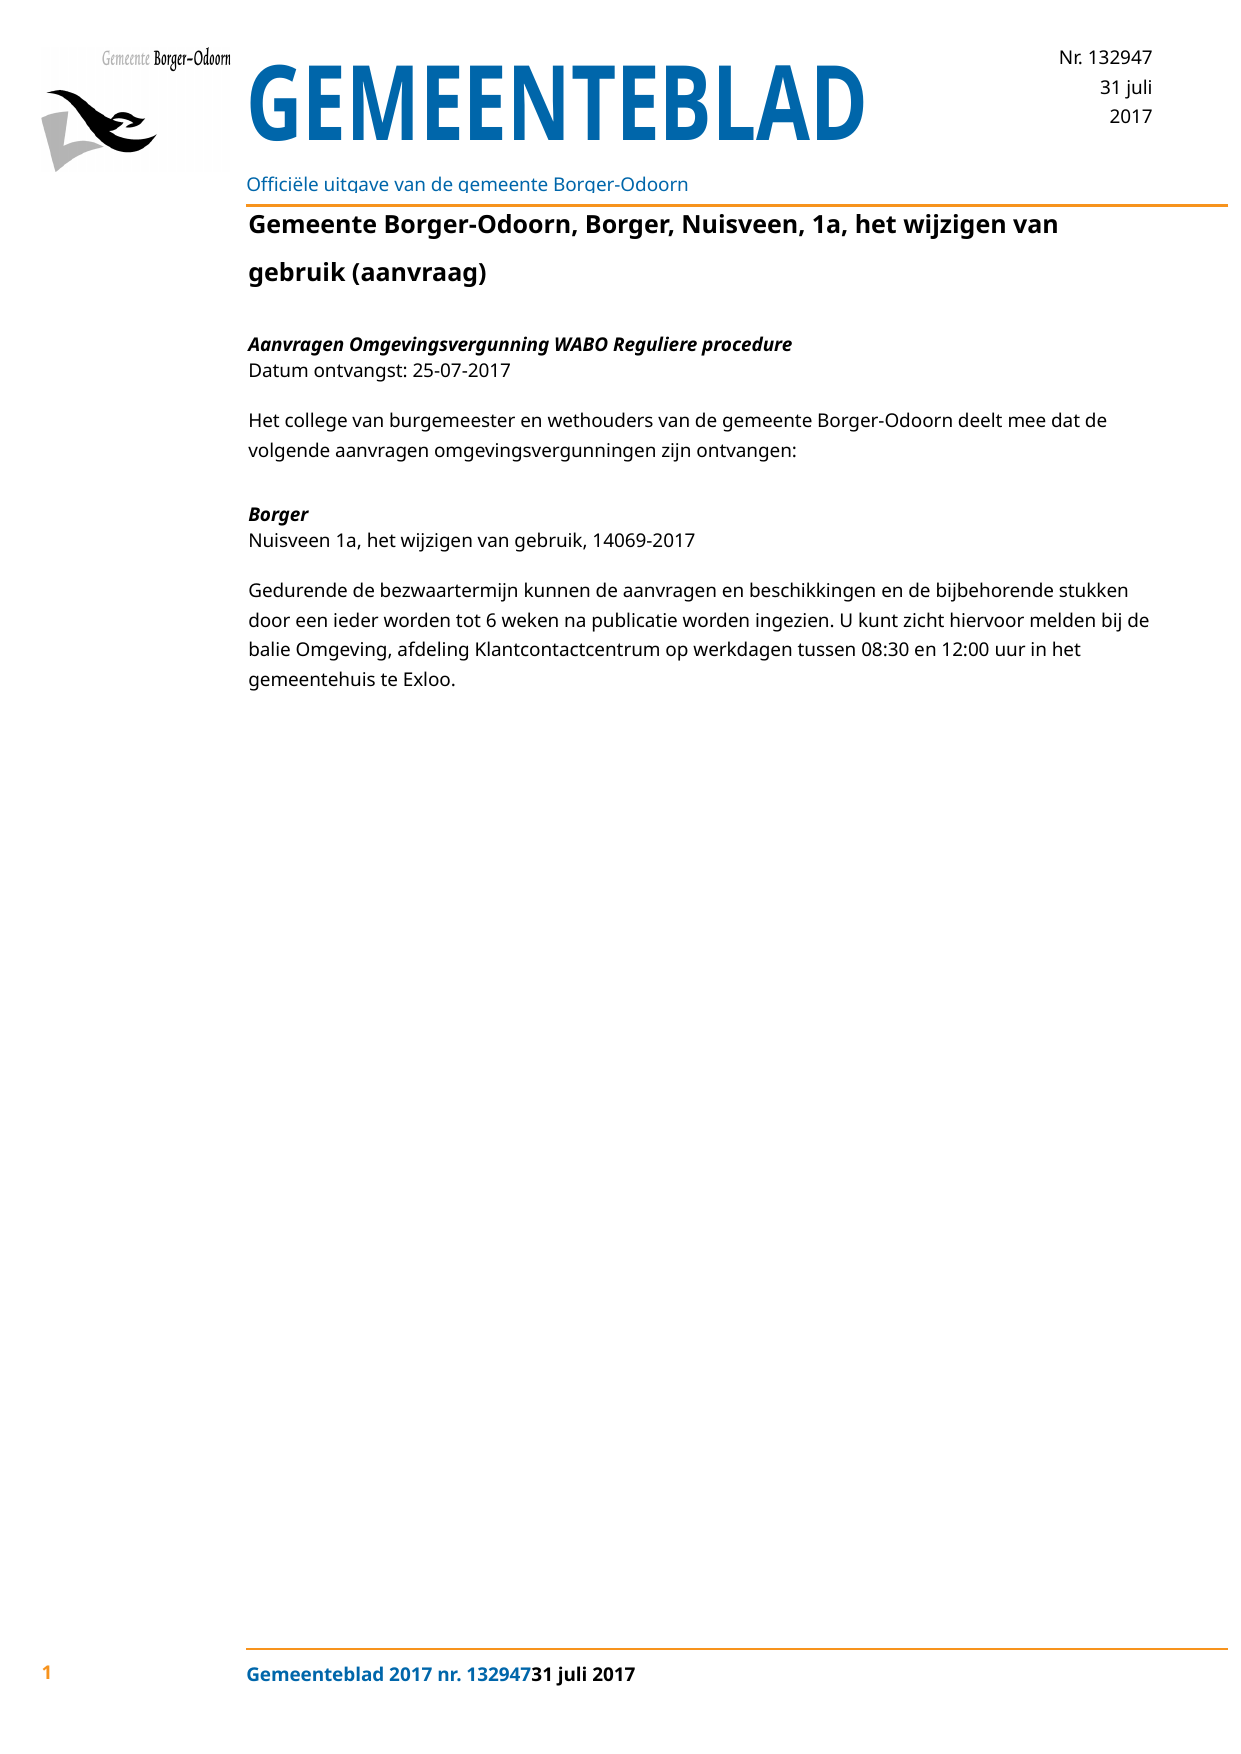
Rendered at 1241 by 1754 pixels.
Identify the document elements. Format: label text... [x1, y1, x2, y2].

picture [41, 47, 231, 172]
text Gemeente Borger-Odoorn, Borger, Nuisveen, 1a, het wijzigen van gebruik (aanvraag) [248, 207, 1152, 288]
text Het college van burgemeester en wethouders van de gemeente Borger-Odoorn deelt mee dat de volgende aanvragen omgevingsvergunningen zijn ontvangen: [248, 408, 1152, 463]
text Borger [248, 501, 1152, 527]
text Gedurende de bezwaartermijn kunnen de aanvragen en beschikkingen en de bijbehorende stukken door een ieder worden tot 6 weken na publicatie worden ingezien. U kunt zicht hiervoor melden bij de balie Omgeving, afdeling Klantcontactcentrum op werkdagen tussen 08:30 en 12:00 uur in het gemeentehuis te Exloo. [248, 577, 1152, 692]
text Datum ontvangst: 25-07-2017 [248, 357, 1152, 383]
text Aanvragen Omgevingsvergunning WABO Reguliere procedure [248, 331, 1152, 357]
text Nuisveen 1a, het wijzigen van gebruik, 14069-2017 [248, 527, 1152, 553]
